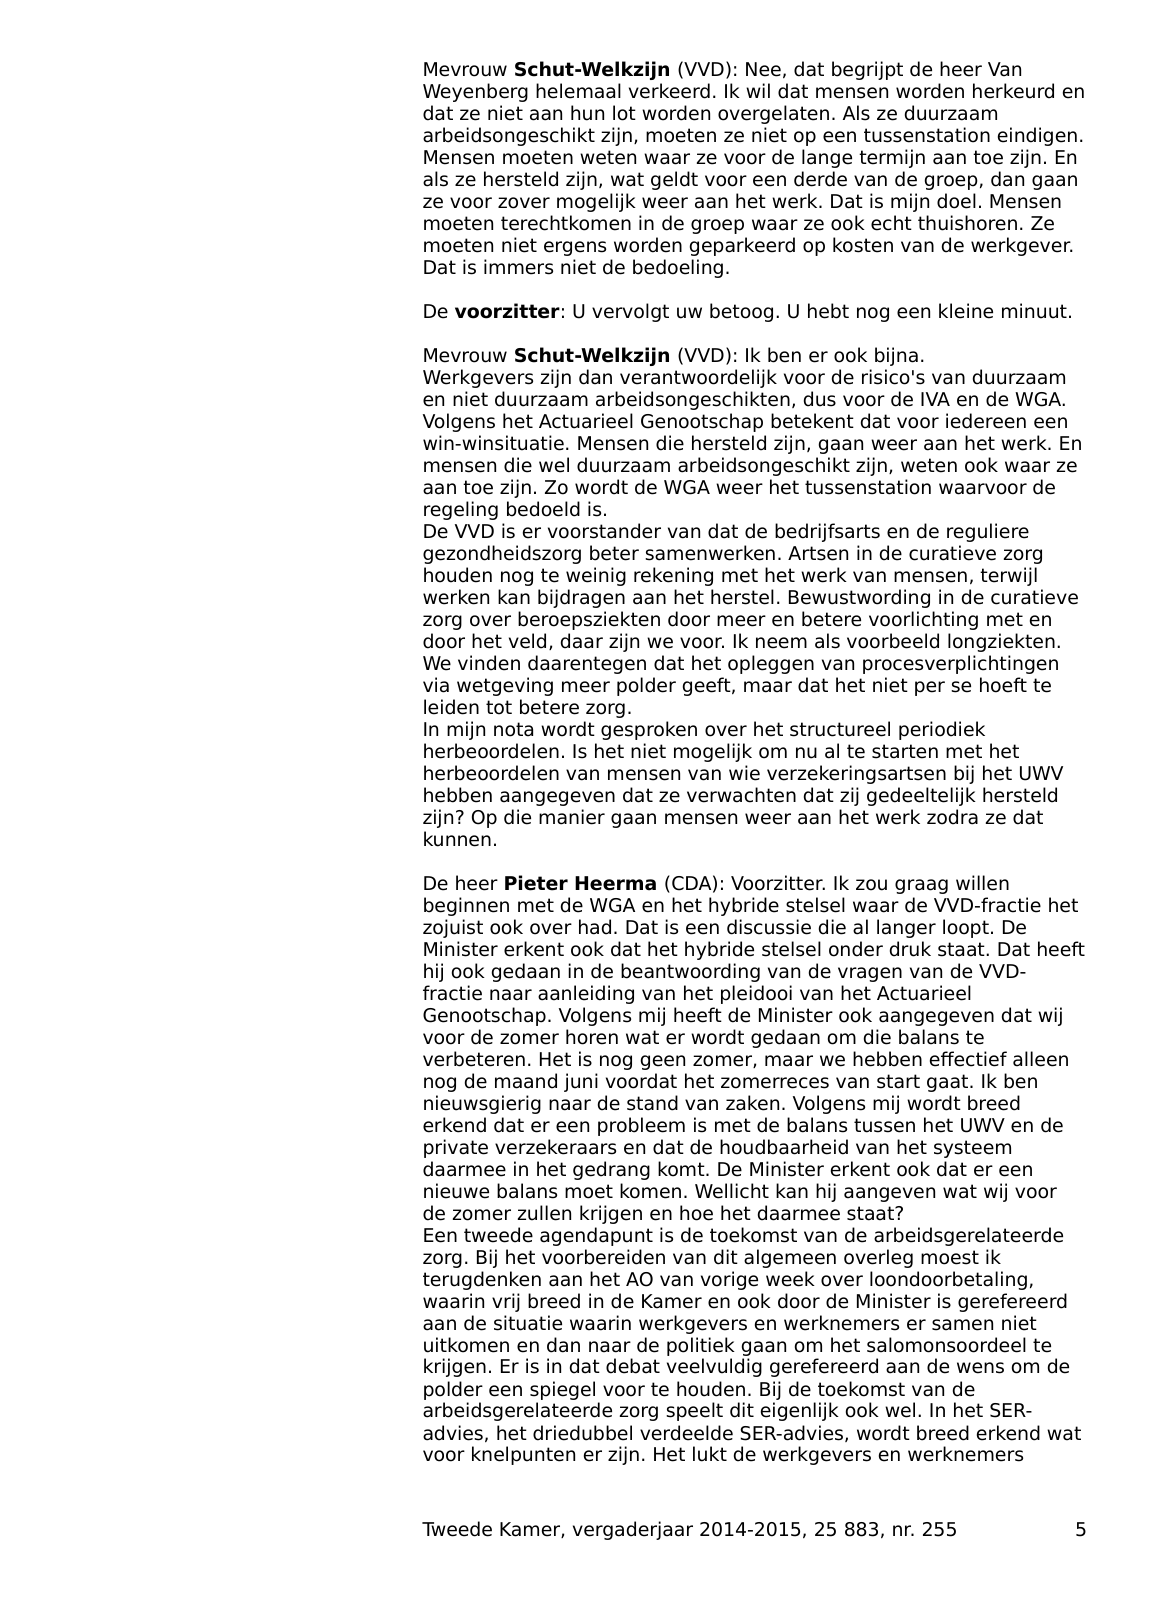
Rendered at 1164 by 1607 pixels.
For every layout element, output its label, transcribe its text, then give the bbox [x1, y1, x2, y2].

text In mijn nota wordt gesproken over het structureel periodiek herbeoordelen. Is het niet mogelijk om nu al te starten met het herbeoordelen van mensen van wie verzekeringsartsen bij het UWV hebben aangegeven dat ze verwachten dat zij gedeeltelijk hersteld zijn? Op die manier gaan mensen weer aan het werk zodra ze dat kunnen. [422, 719, 1087, 851]
text Mevrouw Schut-Welkzijn (VVD): Nee, dat begrijpt de heer Van Weyenberg helemaal verkeerd. Ik wil dat mensen worden herkeurd en dat ze niet aan hun lot worden overgelaten. Als ze duurzaam arbeidsongeschikt zijn, moeten ze niet op een tussenstation eindigen. Mensen moeten weten waar ze voor de lange termijn aan toe zijn. En als ze hersteld zijn, wat geldt voor een derde van de groep, dan gaan ze voor zover mogelijk weer aan het werk. Dat is mijn doel. Mensen moeten terechtkomen in de groep waar ze ook echt thuishoren. Ze moeten niet ergens worden geparkeerd op kosten van de werkgever. Dat is immers niet de bedoeling. [422, 59, 1087, 279]
text De heer Pieter Heerma (CDA): Voorzitter. Ik zou graag willen beginnen met de WGA en het hybride stelsel waar de VVD-fractie het zojuist ook over had. Dat is een discussie die al langer loopt. De Minister erkent ook dat het hybride stelsel onder druk staat. Dat heeft hij ook gedaan in de beantwoording van de vragen van de VVD-fractie naar aanleiding van het pleidooi van het Actuarieel Genootschap. Volgens mij heeft de Minister ook aangegeven dat wij voor de zomer horen wat er wordt gedaan om die balans te verbeteren. Het is nog geen zomer, maar we hebben effectief alleen nog de maand juni voordat het zomerreces van start gaat. Ik ben nieuwsgierig naar de stand van zaken. Volgens mij wordt breed erkend dat er een probleem is met de balans tussen het UWV en de private verzekeraars en dat de houdbaarheid van het systeem daarmee in het gedrang komt. De Minister erkent ook dat er een nieuwe balans moet komen. Wellicht kan hij aangeven wat wij voor de zomer zullen krijgen en hoe het daarmee staat? [422, 873, 1087, 1224]
text De VVD is er voorstander van dat de bedrijfsarts en de reguliere gezondheidszorg beter samenwerken. Artsen in de curatieve zorg houden nog te weinig rekening met het werk van mensen, terwijl werken kan bijdragen aan het herstel. Bewustwording in de curatieve zorg over beroepsziekten door meer en betere voorlichting met en door het veld, daar zijn we voor. Ik neem als voorbeeld longziekten. We vinden daarentegen dat het opleggen van procesverplichtingen via wetgeving meer polder geeft, maar dat het niet per se hoeft te leiden tot betere zorg. [422, 521, 1087, 719]
text Werkgevers zijn dan verantwoordelijk voor de risico's van duurzaam en niet duurzaam arbeidsongeschikten, dus voor de IVA en de WGA. Volgens het Actuarieel Genootschap betekent dat voor iedereen een win-winsituatie. Mensen die hersteld zijn, gaan weer aan het werk. En mensen die wel duurzaam arbeidsongeschikt zijn, weten ook waar ze aan toe zijn. Zo wordt de WGA weer het tussenstation waarvoor de regeling bedoeld is. [422, 367, 1087, 521]
text De voorzitter: U vervolgt uw betoog. U hebt nog een kleine minuut. [422, 301, 1087, 323]
text Mevrouw Schut-Welkzijn (VVD): Ik ben er ook bijna. [422, 345, 1087, 367]
text Een tweede agendapunt is de toekomst van de arbeidsgerelateerde zorg. Bij het voorbereiden van dit algemeen overleg moest ik terugdenken aan het AO van vorige week over loondoorbetaling, waarin vrij breed in de Kamer en ook door de Minister is gerefereerd aan de situatie waarin werkgevers en werknemers er samen niet uitkomen en dan naar de politiek gaan om het salomonsoordeel te krijgen. Er is in dat debat veelvuldig gerefereerd aan de wens om de polder een spiegel voor te houden. Bij de toekomst van de arbeidsgerelateerde zorg speelt dit eigenlijk ook wel. In het SER-advies, het driedubbel verdeelde SER-advies, wordt breed erkend wat voor knelpunten er zijn. Het lukt de werkgevers en werknemers [422, 1224, 1087, 1466]
